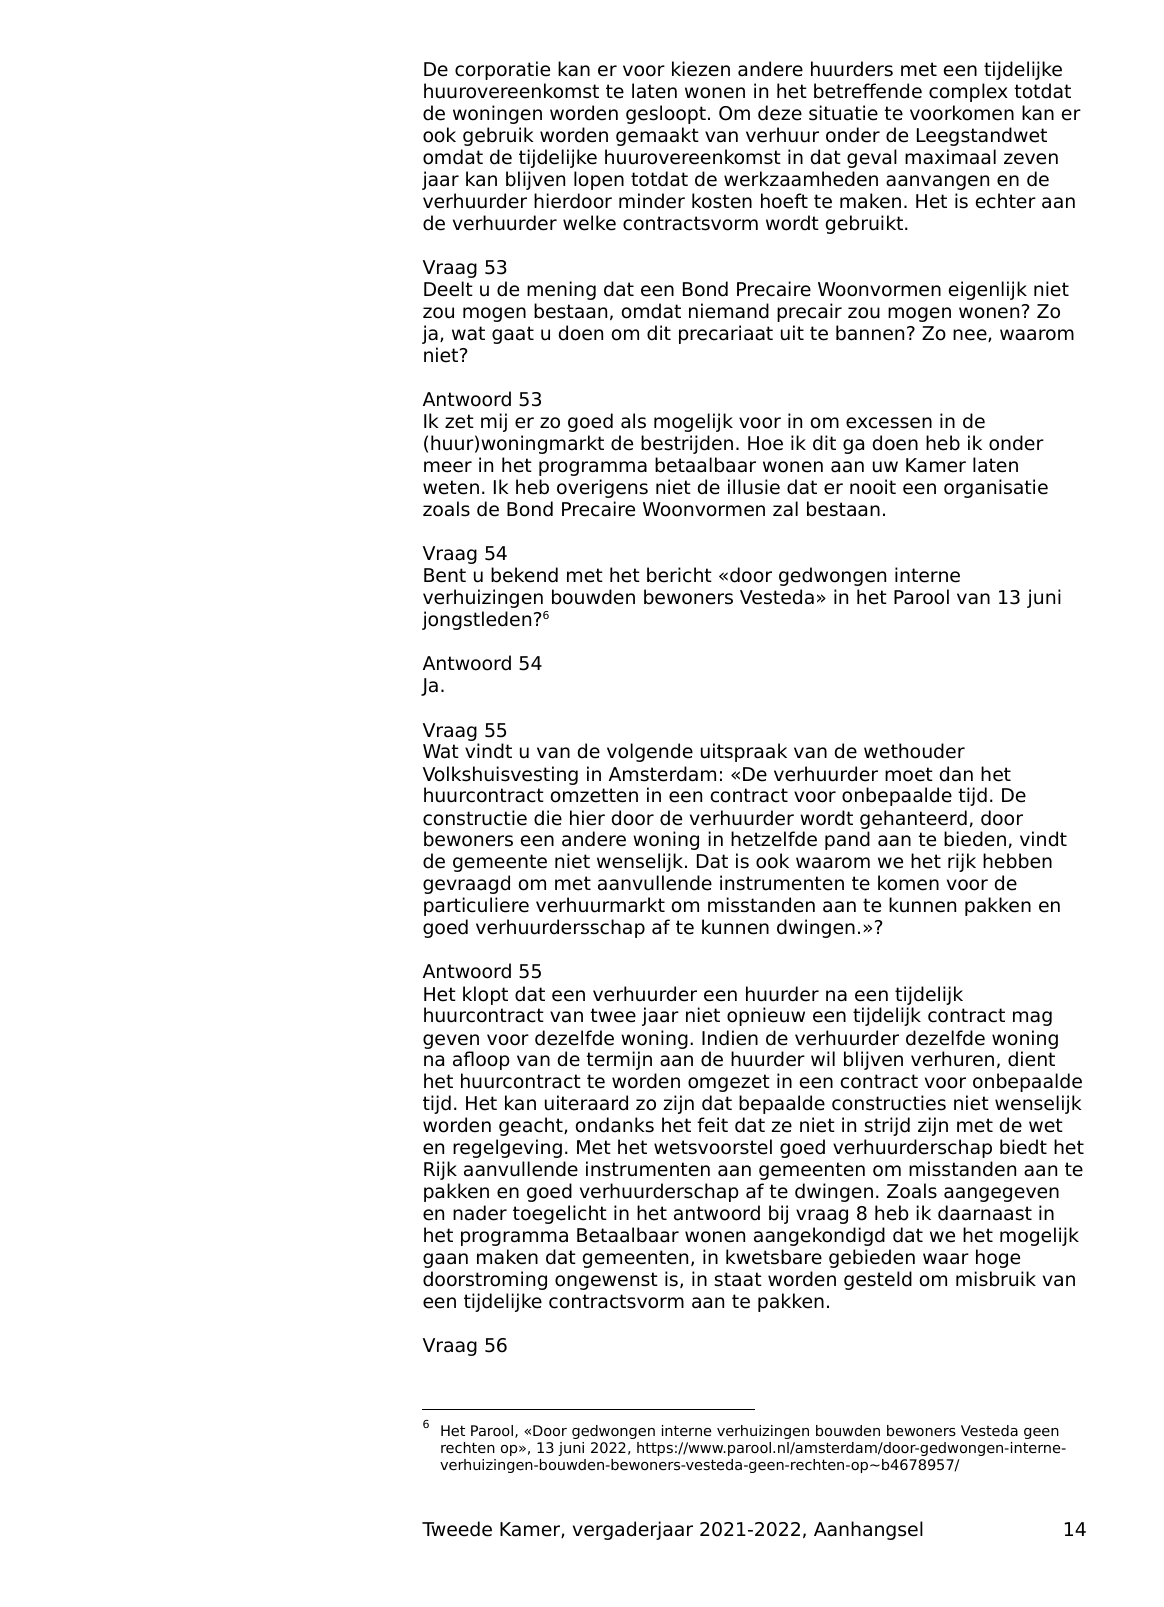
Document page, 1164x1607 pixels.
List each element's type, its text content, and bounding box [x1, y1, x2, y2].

text Vraag 56 [422, 1335, 1087, 1357]
text Antwoord 54 [422, 653, 1087, 675]
text De corporatie kan er voor kiezen andere huurders met een tijdelijke huurovereenkomst te laten wonen in het betreffende complex totdat de woningen worden gesloopt. Om deze situatie te voorkomen kan er ook gebruik worden gemaakt van verhuur onder de Leegstandwet omdat de tijdelijke huurovereenkomst in dat geval maximaal zeven jaar kan blijven lopen totdat de werkzaamheden aanvangen en de verhuurder hierdoor minder kosten hoeft te maken. Het is echter aan de verhuurder welke contractsvorm wordt gebruikt. [422, 59, 1087, 235]
text Ik zet mij er zo goed als mogelijk voor in om excessen in de (huur)woningmarkt de bestrijden. Hoe ik dit ga doen heb ik onder meer in het programma betaalbaar wonen aan uw Kamer laten weten. Ik heb overigens niet de illusie dat er nooit een organisatie zoals de Bond Precaire Woonvormen zal bestaan. [422, 411, 1087, 521]
text Antwoord 55 [422, 961, 1087, 983]
text Het Parool, «Door gedwongen interne verhuizingen bouwden bewoners Vesteda geen rechten op», 13 juni 2022, https://www.parool.nl/amsterdam/door-gedwongen-interne-verhuizingen-bouwden-bewoners-vesteda-geen-rechten-op~b4678957/ [422, 1418, 1087, 1474]
text Bent u bekend met het bericht «door gedwongen interne verhuizingen bouwden bewoners Vesteda» in het Parool van 13 juni jongstleden? [422, 565, 1087, 631]
text Vraag 54 [422, 543, 1087, 565]
text Het klopt dat een verhuurder een huurder na een tijdelijk huurcontract van twee jaar niet opnieuw een tijdelijk contract mag geven voor dezelfde woning. Indien de verhuurder dezelfde woning na afloop van de termijn aan de huurder wil blijven verhuren, dient het huurcontract te worden omgezet in een contract voor onbepaalde tijd. Het kan uiteraard zo zijn dat bepaalde constructies niet wenselijk worden geacht, ondanks het feit dat ze niet in strijd zijn met de wet en regelgeving. Met het wetsvoorstel goed verhuurderschap biedt het Rijk aanvullende instrumenten aan gemeenten om misstanden aan te pakken en goed verhuurderschap af te dwingen. Zoals aangegeven en nader toegelicht in het antwoord bij vraag 8 heb ik daarnaast in het programma Betaalbaar wonen aangekondigd dat we het mogelijk gaan maken dat gemeenten, in kwetsbare gebieden waar hoge doorstroming ongewenst is, in staat worden gesteld om misbruik van een tijdelijke contractsvorm aan te pakken. [422, 983, 1087, 1313]
text Antwoord 53 [422, 389, 1087, 411]
text Deelt u de mening dat een Bond Precaire Woonvormen eigenlijk niet zou mogen bestaan, omdat niemand precair zou mogen wonen? Zo ja, wat gaat u doen om dit precariaat uit te bannen? Zo nee, waarom niet? [422, 279, 1087, 367]
text Vraag 55 [422, 719, 1087, 741]
text Wat vindt u van de volgende uitspraak van de wethouder Volkshuisvesting in Amsterdam: «De verhuurder moet dan het huurcontract omzetten in een contract voor onbepaalde tijd. De constructie die hier door de verhuurder wordt gehanteerd, door bewoners een andere woning in hetzelfde pand aan te bieden, vindt de gemeente niet wenselijk. Dat is ook waarom we het rijk hebben gevraagd om met aanvullende instrumenten te komen voor de particuliere verhuurmarkt om misstanden aan te kunnen pakken en goed verhuurdersschap af te kunnen dwingen.»? [422, 741, 1087, 939]
text Vraag 53 [422, 257, 1087, 279]
text Ja. [422, 675, 1087, 697]
